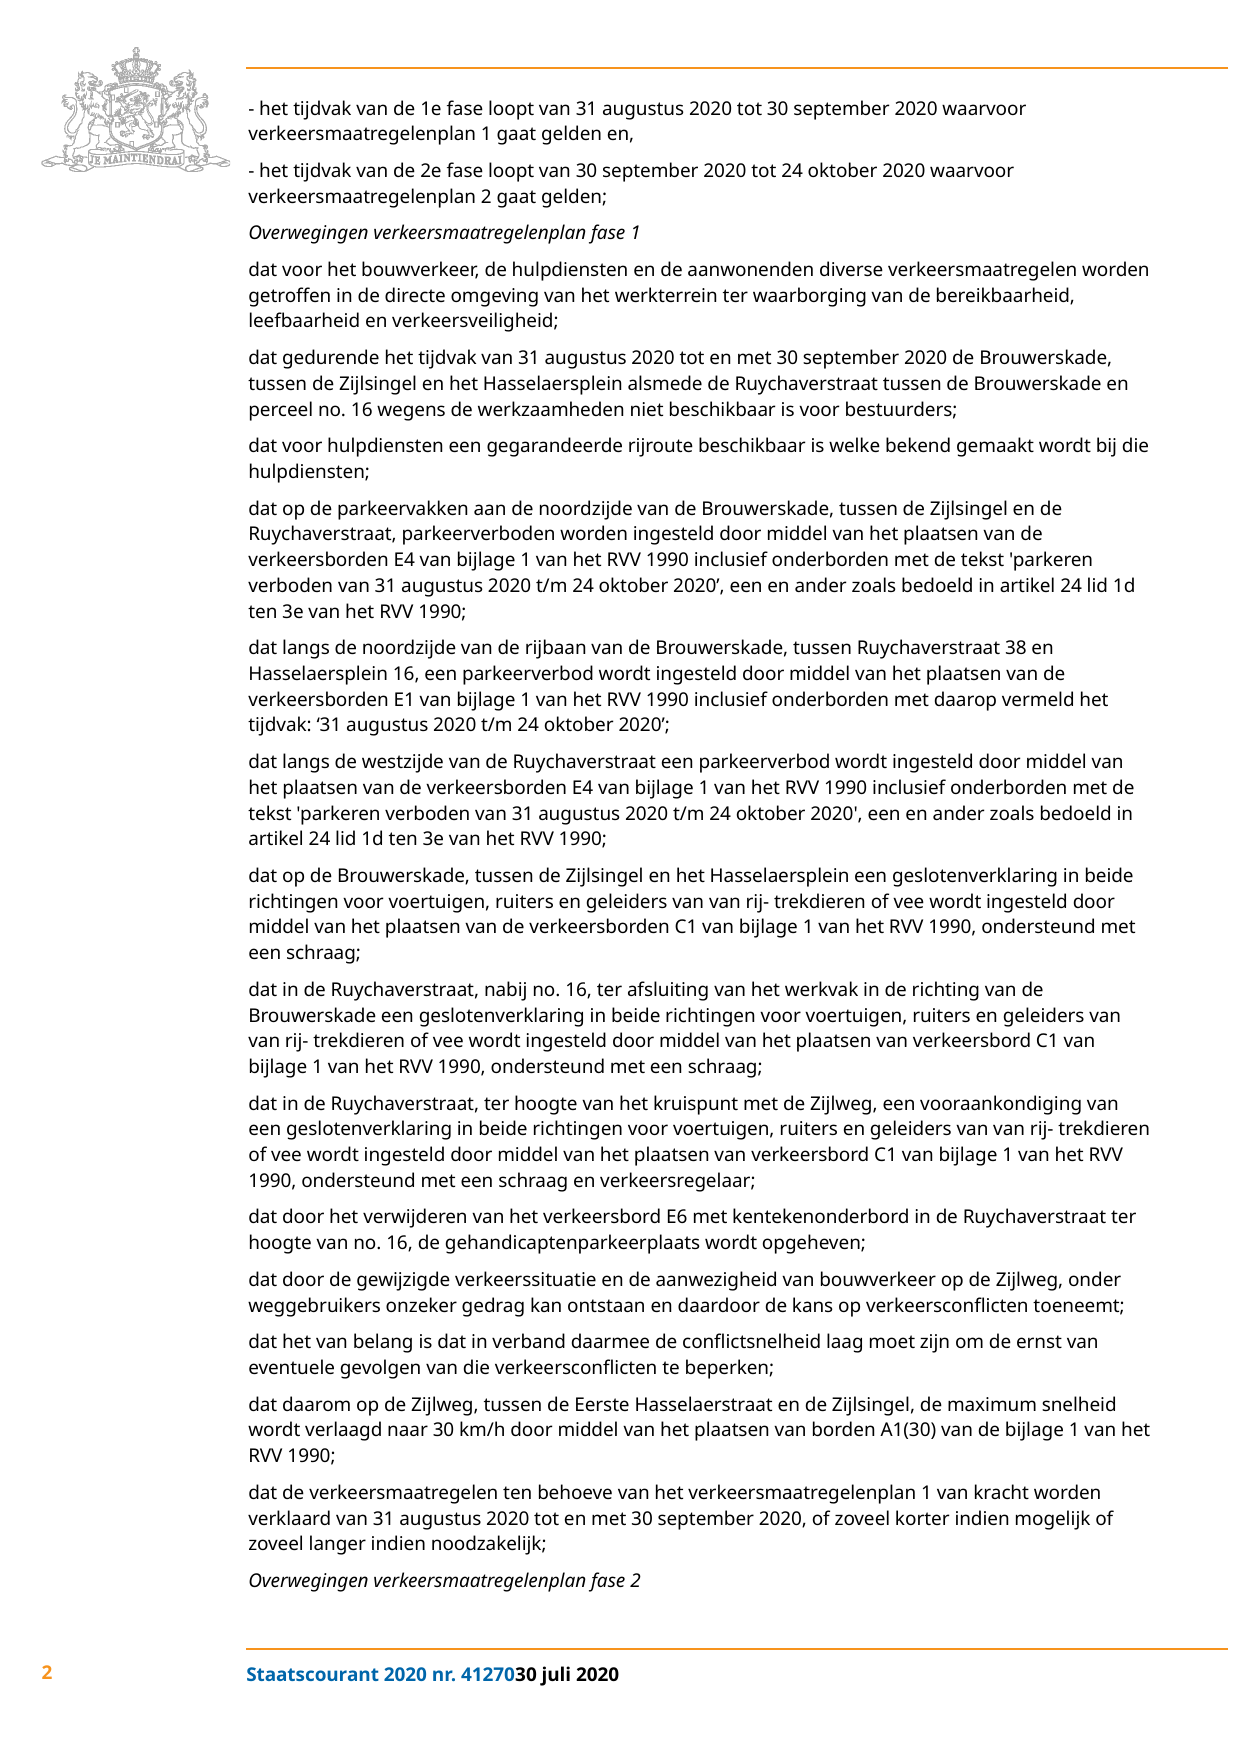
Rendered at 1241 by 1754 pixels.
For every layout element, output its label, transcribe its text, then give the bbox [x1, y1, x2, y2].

text dat voor hulpdiensten een gegarandeerde rijroute beschikbaar is welke bekend gemaakt wordt bij die hulpdiensten; [248, 432, 1152, 484]
text dat het van belang is dat in verband daarmee de conflictsnelheid laag moet zijn om de ernst van eventuele gevolgen van die verkeersconflicten te beperken; [248, 1328, 1152, 1380]
text Overwegingen verkeersmaatregelenplan fase 1 [248, 219, 1152, 245]
text dat langs de noordzijde van de rijbaan van de Brouwerskade, tussen Ruychaverstraat 38 en Hasselaersplein 16, een parkeerverbod wordt ingesteld door middel van het plaatsen van de verkeersborden E1 van bijlage 1 van het RVV 1990 inclusief onderborden met daarop vermeld het tijdvak: ‘31 augustus 2020 t/m 24 oktober 2020’; [248, 634, 1152, 737]
text dat gedurende het tijdvak van 31 augustus 2020 tot en met 30 september 2020 de Brouwerskade, tussen de Zijlsingel en het Hasselaersplein alsmede de Ruychaverstraat tussen de Brouwerskade en perceel no. 16 wegens de werkzaamheden niet beschikbaar is voor bestuurders; [248, 344, 1152, 422]
picture [41, 47, 231, 172]
text dat door de gewijzigde verkeerssituatie en de aanwezigheid van bouwverkeer op de Zijlweg, onder weggebruikers onzeker gedrag kan ontstaan en daardoor de kans op verkeersconflicten toeneemt; [248, 1266, 1152, 1318]
text - het tijdvak van de 2e fase loopt van 30 september 2020 tot 24 oktober 2020 waarvoor verkeersmaatregelenplan 2 gaat gelden; [248, 157, 1152, 209]
text dat op de Brouwerskade, tussen de Zijlsingel en het Hasselaersplein een geslotenverklaring in beide richtingen voor voertuigen, ruiters en geleiders van van rij- trekdieren of vee wordt ingesteld door middel van het plaatsen van de verkeersborden C1 van bijlage 1 van het RVV 1990, ondersteund met een schraag; [248, 862, 1152, 965]
text dat langs de westzijde van de Ruychaverstraat een parkeerverbod wordt ingesteld door middel van het plaatsen van de verkeersborden E4 van bijlage 1 van het RVV 1990 inclusief onderborden met de tekst 'parkeren verboden van 31 augustus 2020 t/m 24 oktober 2020', een en ander zoals bedoeld in artikel 24 lid 1d ten 3e van het RVV 1990; [248, 748, 1152, 851]
text dat in de Ruychaverstraat, ter hoogte van het kruispunt met de Zijlweg, een vooraankondiging van een geslotenverklaring in beide richtingen voor voertuigen, ruiters en geleiders van van rij- trekdieren of vee wordt ingesteld door middel van het plaatsen van verkeersbord C1 van bijlage 1 van het RVV 1990, ondersteund met een schraag en verkeersregelaar; [248, 1090, 1152, 1193]
text Overwegingen verkeersmaatregelenplan fase 2 [248, 1567, 1152, 1593]
text dat de verkeersmaatregelen ten behoeve van het verkeersmaatregelenplan 1 van kracht worden verklaard van 31 augustus 2020 tot en met 30 september 2020, of zoveel korter indien mogelijk of zoveel langer indien noodzakelijk; [248, 1479, 1152, 1556]
text dat in de Ruychaverstraat, nabij no. 16, ter afsluiting van het werkvak in de richting van de Brouwerskade een geslotenverklaring in beide richtingen voor voertuigen, ruiters en geleiders van van rij- trekdieren of vee wordt ingesteld door middel van het plaatsen van verkeersbord C1 van bijlage 1 van het RVV 1990, ondersteund met een schraag; [248, 976, 1152, 1079]
text dat voor het bouwverkeer, de hulpdiensten en de aanwonenden diverse verkeersmaatregelen worden getroffen in de directe omgeving van het werkterrein ter waarborging van de bereikbaarheid, leefbaarheid en verkeersveiligheid; [248, 256, 1152, 333]
text - het tijdvak van de 1e fase loopt van 31 augustus 2020 tot 30 september 2020 waarvoor verkeersmaatregelenplan 1 gaat gelden en, [248, 95, 1152, 146]
text dat op de parkeervakken aan de noordzijde van de Brouwerskade, tussen de Zijlsingel en de Ruychaverstraat, parkeerverboden worden ingesteld door middel van het plaatsen van de verkeersborden E4 van bijlage 1 van het RVV 1990 inclusief onderborden met de tekst 'parkeren verboden van 31 augustus 2020 t/m 24 oktober 2020’, een en ander zoals bedoeld in artikel 24 lid 1d ten 3e van het RVV 1990; [248, 495, 1152, 623]
text dat daarom op de Zijlweg, tussen de Eerste Hasselaerstraat en de Zijlsingel, de maximum snelheid wordt verlaagd naar 30 km/h door middel van het plaatsen van borden A1(30) van de bijlage 1 van het RVV 1990; [248, 1391, 1152, 1468]
text dat door het verwijderen van het verkeersbord E6 met kentekenonderbord in de Ruychaverstraat ter hoogte van no. 16, de gehandicaptenparkeerplaats wordt opgeheven; [248, 1204, 1152, 1255]
